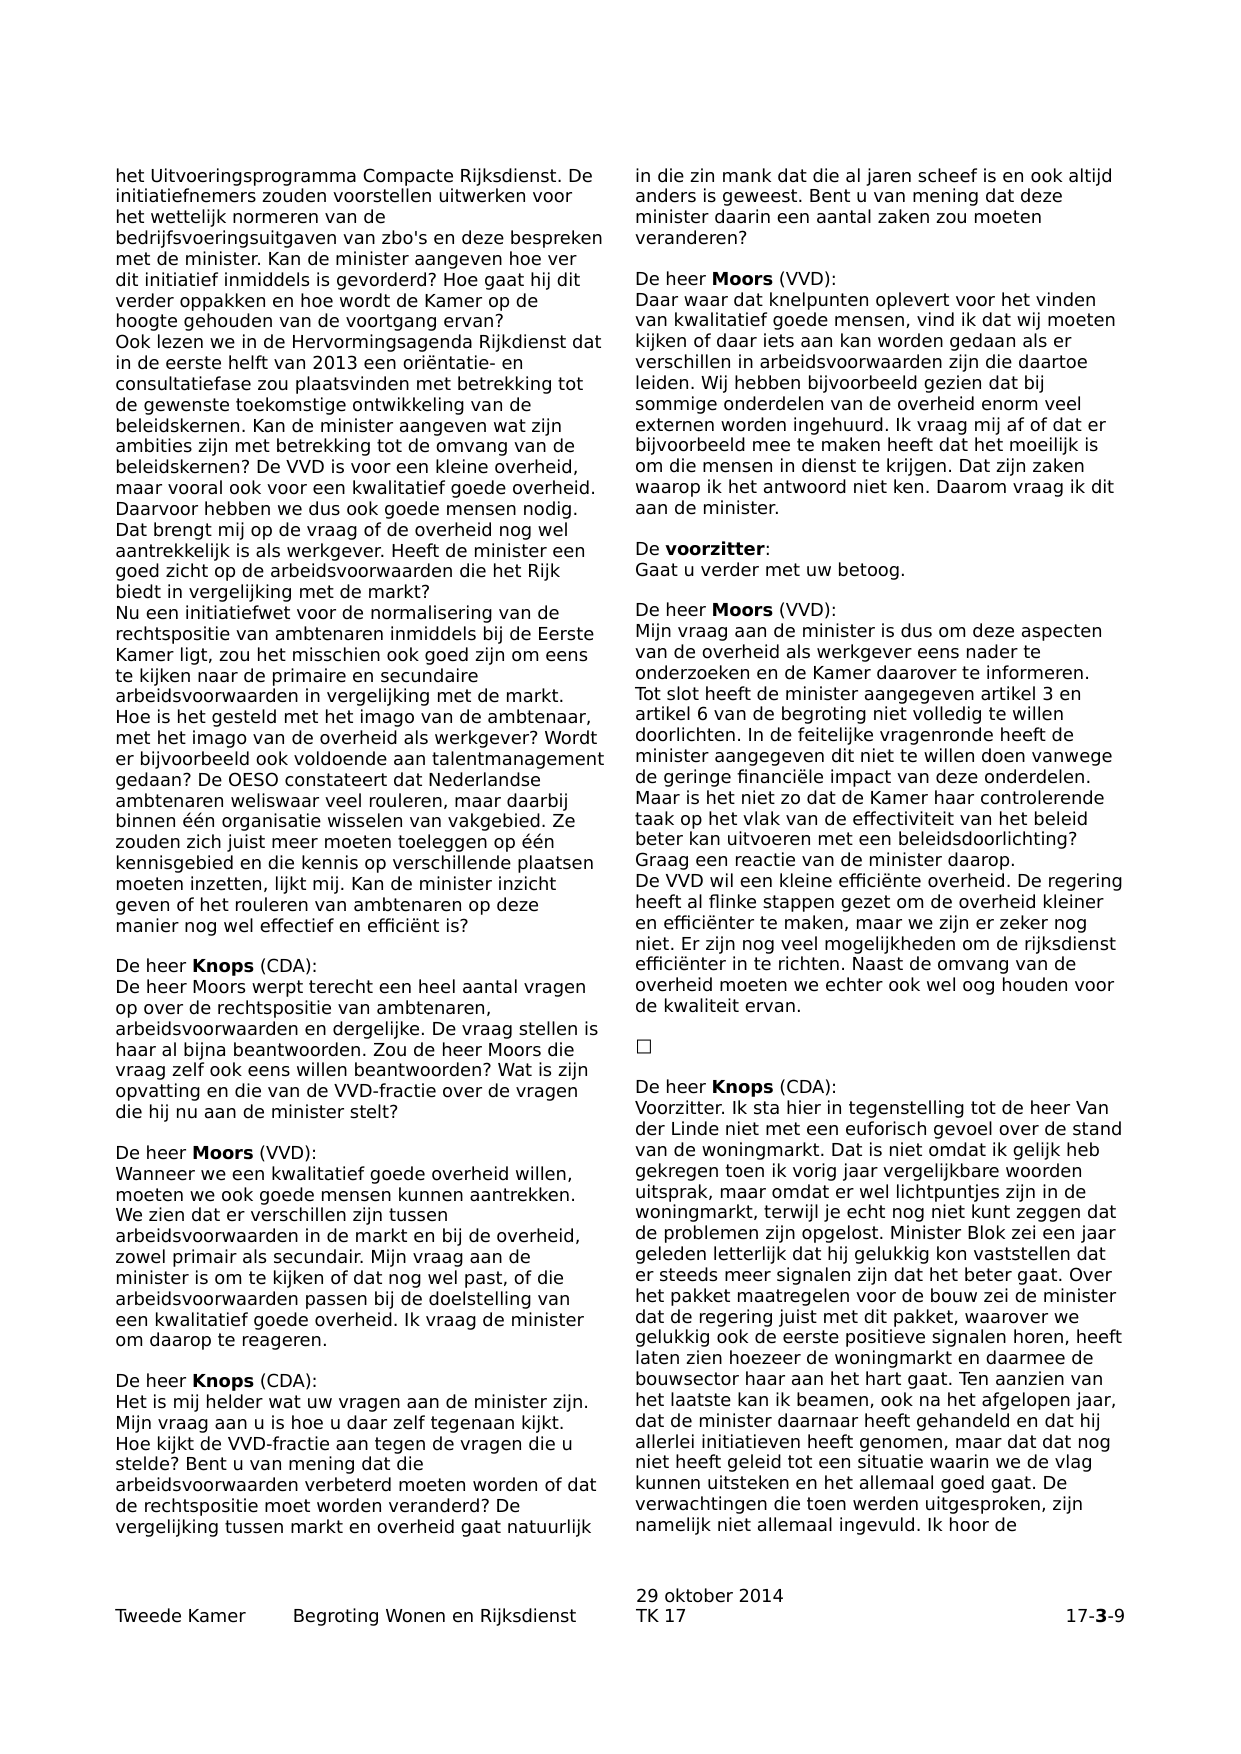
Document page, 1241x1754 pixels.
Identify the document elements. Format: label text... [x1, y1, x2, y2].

text De VVD wil een kleine efficiënte overheid. De regering heeft al flinke stappen gezet om de overheid kleiner en efficiënter te maken, maar we zijn er zeker nog niet. Er zijn nog veel mogelijkheden om de rijksdienst efficiënter in te richten. Naast de omvang van de overheid moeten we echter ook wel oog houden voor de kwaliteit ervan. [635, 871, 1125, 1017]
text Het is mij helder wat uw vragen aan de minister zijn. Mijn vraag aan u is hoe u daar zelf tegenaan kijkt. Hoe kijkt de VVD-fractie aan tegen de vragen die u stelde? Bent u van mening dat die arbeidsvoorwaarden verbeterd moeten worden of dat de rechtspositie moet worden veranderd? De vergelijking tussen markt en overheid gaat natuurlijk [115, 1392, 605, 1537]
text ⬜ [635, 1037, 1125, 1057]
text De heer Moors (VVD): [115, 1143, 605, 1163]
text Wanneer we een kwalitatief goede overheid willen, moeten we ook goede mensen kunnen aantrekken. We zien dat er verschillen zijn tussen arbeidsvoorwaarden in de markt en bij de overheid, zowel primair als secundair. Mijn vraag aan de minister is om te kijken of dat nog wel past, of die arbeidsvoorwaarden passen bij de doelstelling van een kwalitatief goede overheid. Ik vraag de minister om daarop te reageren. [115, 1163, 605, 1351]
text De voorzitter: [635, 538, 1125, 559]
text Voorzitter. Ik sta hier in tegenstelling tot de heer Van der Linde niet met een euforisch gevoel over de stand van de woningmarkt. Dat is niet omdat ik gelijk heb gekregen toen ik vorig jaar vergelijkbare woorden uitsprak, maar omdat er wel lichtpuntjes zijn in de woningmarkt, terwijl je echt nog niet kunt zeggen dat de problemen zijn opgelost. Minister Blok zei een jaar geleden letterlijk dat hij gelukkig kon vaststellen dat er steeds meer signalen zijn dat het beter gaat. Over het pakket maatregelen voor de bouw zei de minister dat de regering juist met dit pakket, waarover we gelukkig ook de eerste positieve signalen horen, heeft laten zien hoezeer de woningmarkt en daarmee de bouwsector haar aan het hart gaat. Ten aanzien van het laatste kan ik beamen, ook na het afgelopen jaar, dat de minister daarnaar heeft gehandeld en dat hij allerlei initiatieven heeft genomen, maar dat dat nog niet heeft geleid tot een situatie waarin we de vlag kunnen uitsteken en het allemaal goed gaat. De verwachtingen die toen werden uitgesproken, zijn namelijk niet allemaal ingevuld. Ik hoor de [635, 1098, 1125, 1536]
text De heer Knops (CDA): [635, 1077, 1125, 1098]
text Ook lezen we in de Hervormingsagenda Rijkdienst dat in de eerste helft van 2013 een oriëntatie- en consultatiefase zou plaatsvinden met betrekking tot de gewenste toekomstige ontwikkeling van de beleidskernen. Kan de minister aangeven wat zijn ambities zijn met betrekking tot de omvang van de beleidskernen? De VVD is voor een kleine overheid, maar vooral ook voor een kwalitatief goede overheid. Daarvoor hebben we dus ook goede mensen nodig. Dat brengt mij op de vraag of de overheid nog wel aantrekkelijk is als werkgever. Heeft de minister een goed zicht op de arbeidsvoorwaarden die het Rijk biedt in vergelijking met de markt? [115, 332, 605, 603]
text Gaat u verder met uw betoog. [635, 559, 1125, 580]
text Daar waar dat knelpunten oplevert voor het vinden van kwalitatief goede mensen, vind ik dat wij moeten kijken of daar iets aan kan worden gedaan als er verschillen in arbeidsvoorwaarden zijn die daartoe leiden. Wij hebben bijvoorbeeld gezien dat bij sommige onderdelen van de overheid enorm veel externen worden ingehuurd. Ik vraag mij af of dat er bijvoorbeeld mee te maken heeft dat het moeilijk is om die mensen in dienst te krijgen. Dat zijn zaken waarop ik het antwoord niet ken. Daarom vraag ik dit aan de minister. [635, 289, 1125, 518]
text De heer Moors werpt terecht een heel aantal vragen op over de rechtspositie van ambtenaren, arbeidsvoorwaarden en dergelijke. De vraag stellen is haar al bijna beantwoorden. Zou de heer Moors die vraag zelf ook eens willen beantwoorden? Wat is zijn opvatting en die van de VVD-fractie over de vragen die hij nu aan de minister stelt? [115, 977, 605, 1123]
text De heer Moors (VVD): [635, 269, 1125, 289]
text Mijn vraag aan de minister is dus om deze aspecten van de overheid als werkgever eens nader te onderzoeken en de Kamer daarover te informeren. [635, 621, 1125, 683]
text De heer Moors (VVD): [635, 600, 1125, 621]
text in die zin mank dat die al jaren scheef is en ook altijd anders is geweest. Bent u van mening dat deze minister daarin een aantal zaken zou moeten veranderen? [635, 165, 1125, 249]
text het Uitvoeringsprogramma Compacte Rijksdienst. De initiatiefnemers zouden voorstellen uitwerken voor het wettelijk normeren van de bedrijfsvoeringsuitgaven van zbo's en deze bespreken met de minister. Kan de minister aangeven hoe ver dit initiatief inmiddels is gevorderd? Hoe gaat hij dit verder oppakken en hoe wordt de Kamer op de hoogte gehouden van de voortgang ervan? [115, 165, 605, 332]
text Tot slot heeft de minister aangegeven artikel 3 en artikel 6 van de begroting niet volledig te willen doorlichten. In de feitelijke vragenronde heeft de minister aangegeven dit niet te willen doen vanwege de geringe financiële impact van deze onderdelen. Maar is het niet zo dat de Kamer haar controlerende taak op het vlak van de effectiviteit van het beleid beter kan uitvoeren met een beleidsdoorlichting? Graag een reactie van de minister daarop. [635, 683, 1125, 871]
text De heer Knops (CDA): [115, 1371, 605, 1392]
text De heer Knops (CDA): [115, 956, 605, 977]
text Nu een initiatiefwet voor de normalisering van de rechtspositie van ambtenaren inmiddels bij de Eerste Kamer ligt, zou het misschien ook goed zijn om eens te kijken naar de primaire en secundaire arbeidsvoorwaarden in vergelijking met de markt. Hoe is het gesteld met het imago van de ambtenaar, met het imago van de overheid als werkgever? Wordt er bijvoorbeeld ook voldoende aan talentmanagement gedaan? De OESO constateert dat Nederlandse ambtenaren weliswaar veel rouleren, maar daarbij binnen één organisatie wisselen van vakgebied. Ze zouden zich juist meer moeten toeleggen op één kennisgebied en die kennis op verschillende plaatsen moeten inzetten, lijkt mij. Kan de minister inzicht geven of het rouleren van ambtenaren op deze manier nog wel effectief en efficiënt is? [115, 603, 605, 936]
